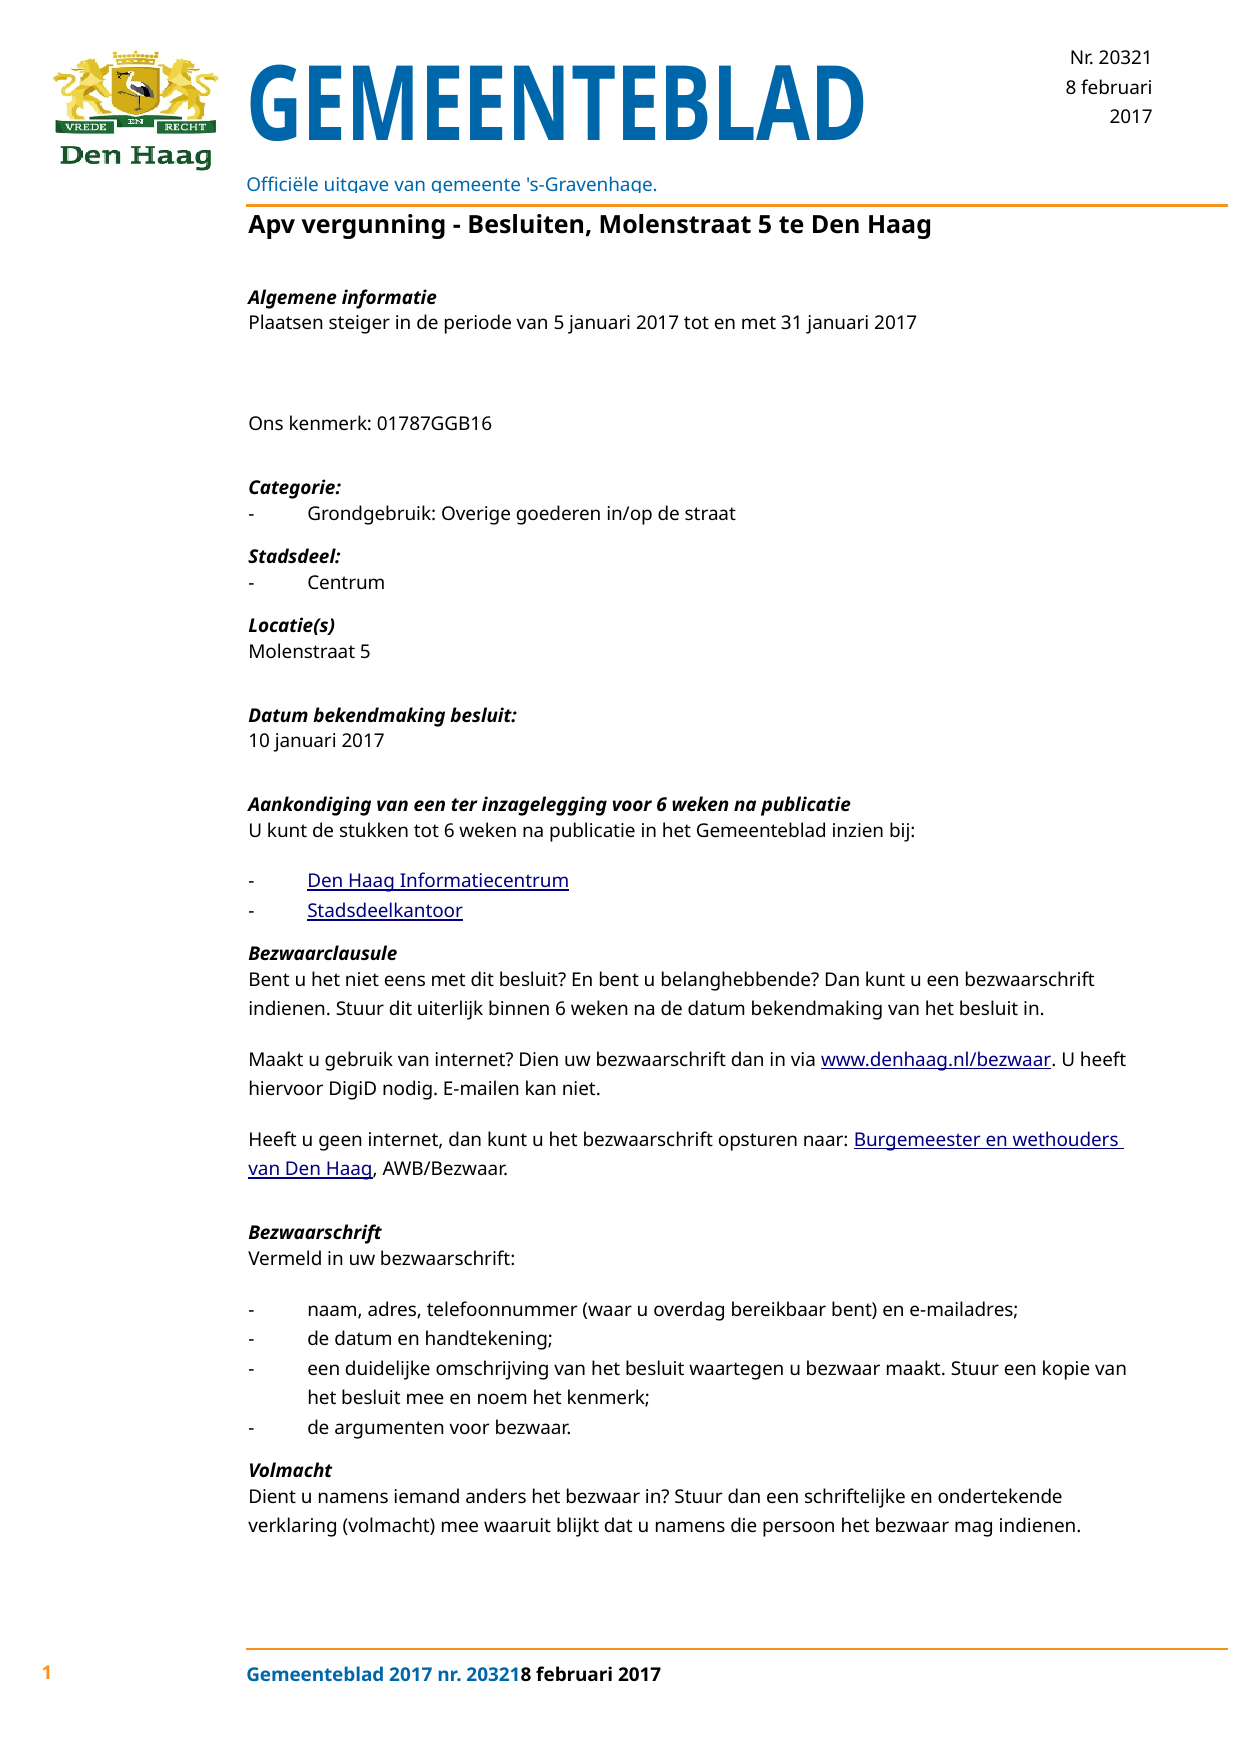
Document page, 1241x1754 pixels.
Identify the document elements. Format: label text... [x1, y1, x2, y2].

text Aankondiging van een ter inzagelegging voor 6 weken na publicatie [248, 791, 1152, 817]
text Ons kenmerk: 01787GGB16 [248, 410, 1152, 436]
list Grondgebruik: Overige goederen in/op de straat [248, 500, 1152, 526]
text Vermeld in uw bezwaarschrift: [248, 1245, 1152, 1271]
list de argumenten voor bezwaar. [248, 1414, 1152, 1440]
text Apv vergunning - Besluiten, Molenstraat 5 te Den Haag [248, 207, 1152, 241]
text Bezwaarschrift [248, 1219, 1152, 1245]
list naam, adres, telefoonnummer (waar u overdag bereikbaar bent) en e-mailadres; [248, 1296, 1152, 1321]
list een duidelijke omschrijving van het besluit waartegen u bezwaar maakt. Stuur een kopie van het besluit mee en noem het kenmerk; [248, 1355, 1152, 1410]
text Maakt u gebruik van internet? Dien uw bezwaarschrift dan in via www.denhaag.nl/bezwaar. U heeft hiervoor DigiD nodig. E-mailen kan niet. [248, 1046, 1152, 1101]
text Locatie(s) [248, 612, 1152, 638]
text Bent u het niet eens met dit besluit? En bent u belanghebbende? Dan kunt u een bezwaarschrift indienen. Stuur dit uiterlijk binnen 6 weken na de datum bekendmaking van het besluit in. [248, 966, 1152, 1021]
picture [41, 47, 231, 172]
text U kunt de stukken tot 6 weken na publicatie in het Gemeenteblad inzien bij: [248, 817, 1152, 843]
list Centrum [248, 569, 1152, 595]
text Bezwaarclausule [248, 940, 1152, 966]
text Algemene informatie [248, 284, 1152, 309]
text 10 januari 2017 [248, 727, 1152, 753]
list Den Haag Informatiecentrum [248, 868, 1152, 893]
text Plaatsen steiger in de periode van 5 januari 2017 tot en met 31 januari 2017 [248, 309, 1152, 335]
text Volmacht [248, 1457, 1152, 1483]
text Stadsdeel: [248, 543, 1152, 569]
text Categorie: [248, 474, 1152, 500]
text Molenstraat 5 [248, 638, 1152, 663]
text Heeft u geen internet, dan kunt u het bezwaarschrift opsturen naar: Burgemeester en wethouders van Den Haag, AWB/Bezwaar. [248, 1126, 1152, 1181]
list de datum en handtekening; [248, 1325, 1152, 1351]
text Dient u namens iemand anders het bezwaar in? Stuur dan een schriftelijke en ondertekende verklaring (volmacht) mee waaruit blijkt dat u namens die persoon het bezwaar mag indienen. [248, 1483, 1152, 1538]
text Datum bekendmaking besluit: [248, 702, 1152, 727]
list Stadsdeelkantoor [248, 897, 1152, 923]
